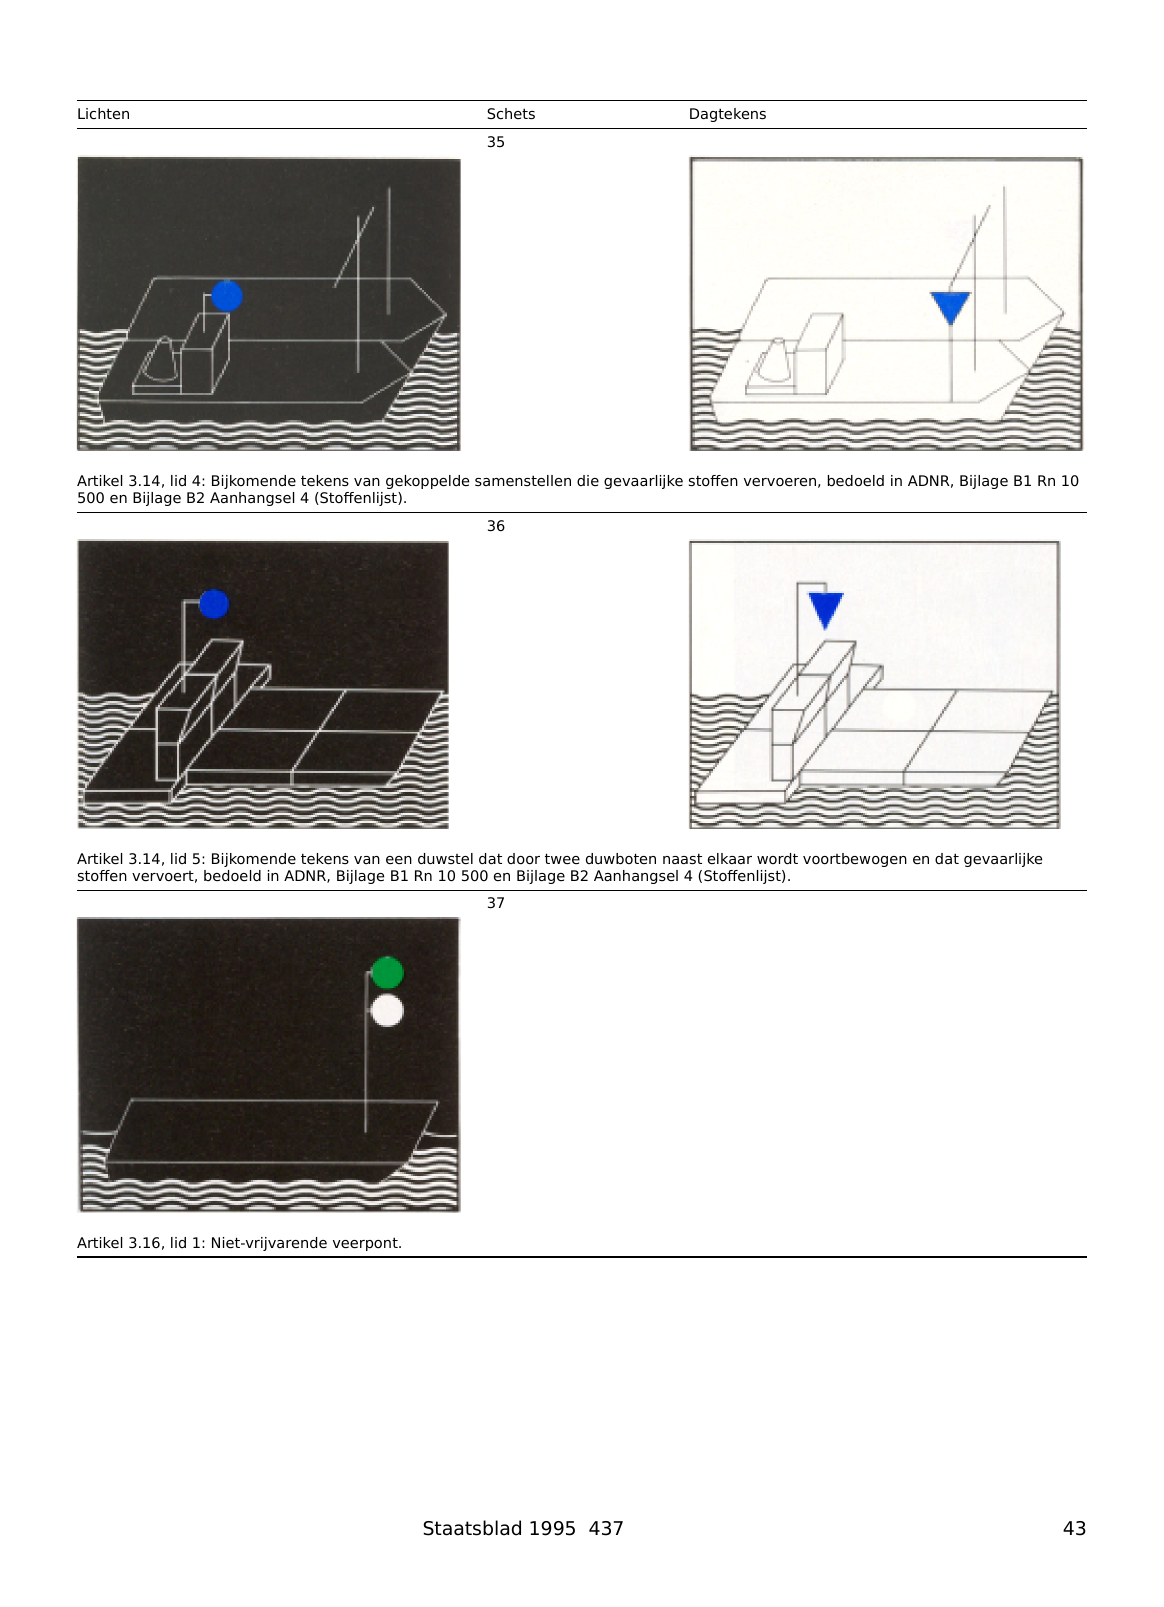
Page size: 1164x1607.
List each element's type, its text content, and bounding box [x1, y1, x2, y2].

table_cell [77, 891, 481, 1235]
table_cell [77, 129, 481, 473]
table_cell 35 [481, 129, 683, 473]
table_header Lichten [77, 101, 481, 128]
table_cell 36 [481, 513, 683, 851]
picture [76, 917, 461, 1213]
picture [688, 539, 1061, 829]
table_header Dagtekens [683, 101, 1087, 128]
table_cell [683, 129, 1087, 473]
table_cell 37 [481, 891, 683, 1235]
table_cell [683, 891, 1087, 1235]
picture [688, 155, 1085, 451]
table_cell Artikel 3.14, lid 5: Bijkomende tekens van een duwstel dat door twee duwboten naast elkaar wordt voortbewogen en dat gevaarlijke stoffen vervoert, bedoeld in ADNR, Bijlage B1 Rn 10 500 en Bijlage B2 Aanhangsel 4 (Stoffenlijst). [77, 851, 1087, 889]
picture [76, 539, 449, 829]
table_header Schets [481, 101, 683, 128]
picture [76, 155, 461, 451]
table_cell Artikel 3.16, lid 1: Niet-vrijvarende veerpont. [77, 1235, 1087, 1256]
table_cell Artikel 3.14, lid 4: Bijkomende tekens van gekoppelde samenstellen die gevaarlijke stoffen vervoeren, bedoeld in ADNR, Bijlage B1 Rn 10 500 en Bijlage B2 Aanhangsel 4 (Stoffenlijst). [77, 473, 1087, 512]
table_cell [77, 513, 481, 851]
table_cell [683, 513, 1087, 851]
